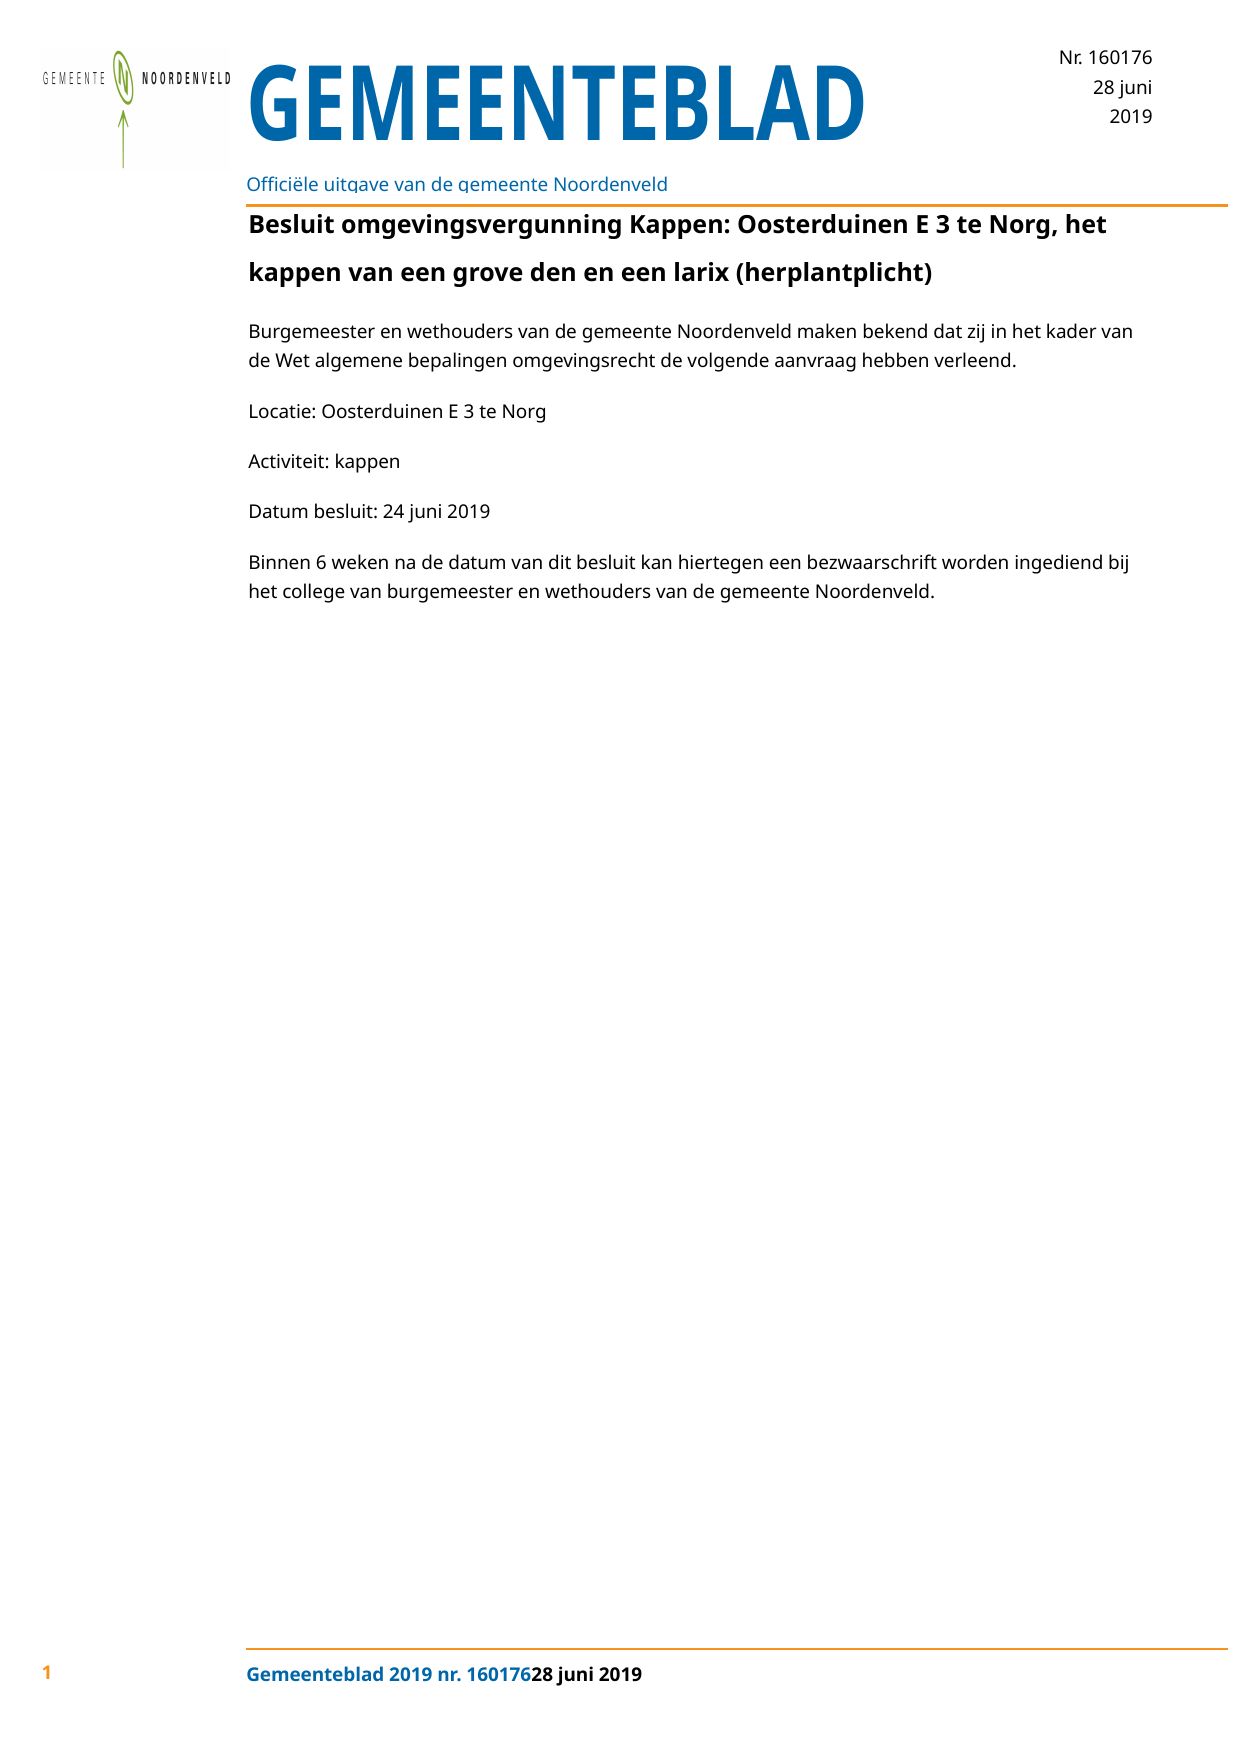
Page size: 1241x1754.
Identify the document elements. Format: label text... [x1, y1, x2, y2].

text Activiteit: kappen [248, 448, 1152, 474]
text Besluit omgevingsvergunning Kappen: Oosterduinen E 3 te Norg, het kappen van een grove den en een larix (herplantplicht) [248, 207, 1152, 288]
text Locatie: Oosterduinen E 3 te Norg [248, 398, 1152, 424]
text Datum besluit: 24 juni 2019 [248, 499, 1152, 524]
text Binnen 6 weken na de datum van dit besluit kan hiertegen een bezwaarschrift worden ingediend bij het college van burgemeester en wethouders van de gemeente Noordenveld. [248, 549, 1152, 604]
text Burgemeester en wethouders van de gemeente Noordenveld maken bekend dat zij in het kader van de Wet algemene bepalingen omgevingsrecht de volgende aanvraag hebben verleend. [248, 318, 1152, 373]
picture [41, 47, 231, 172]
